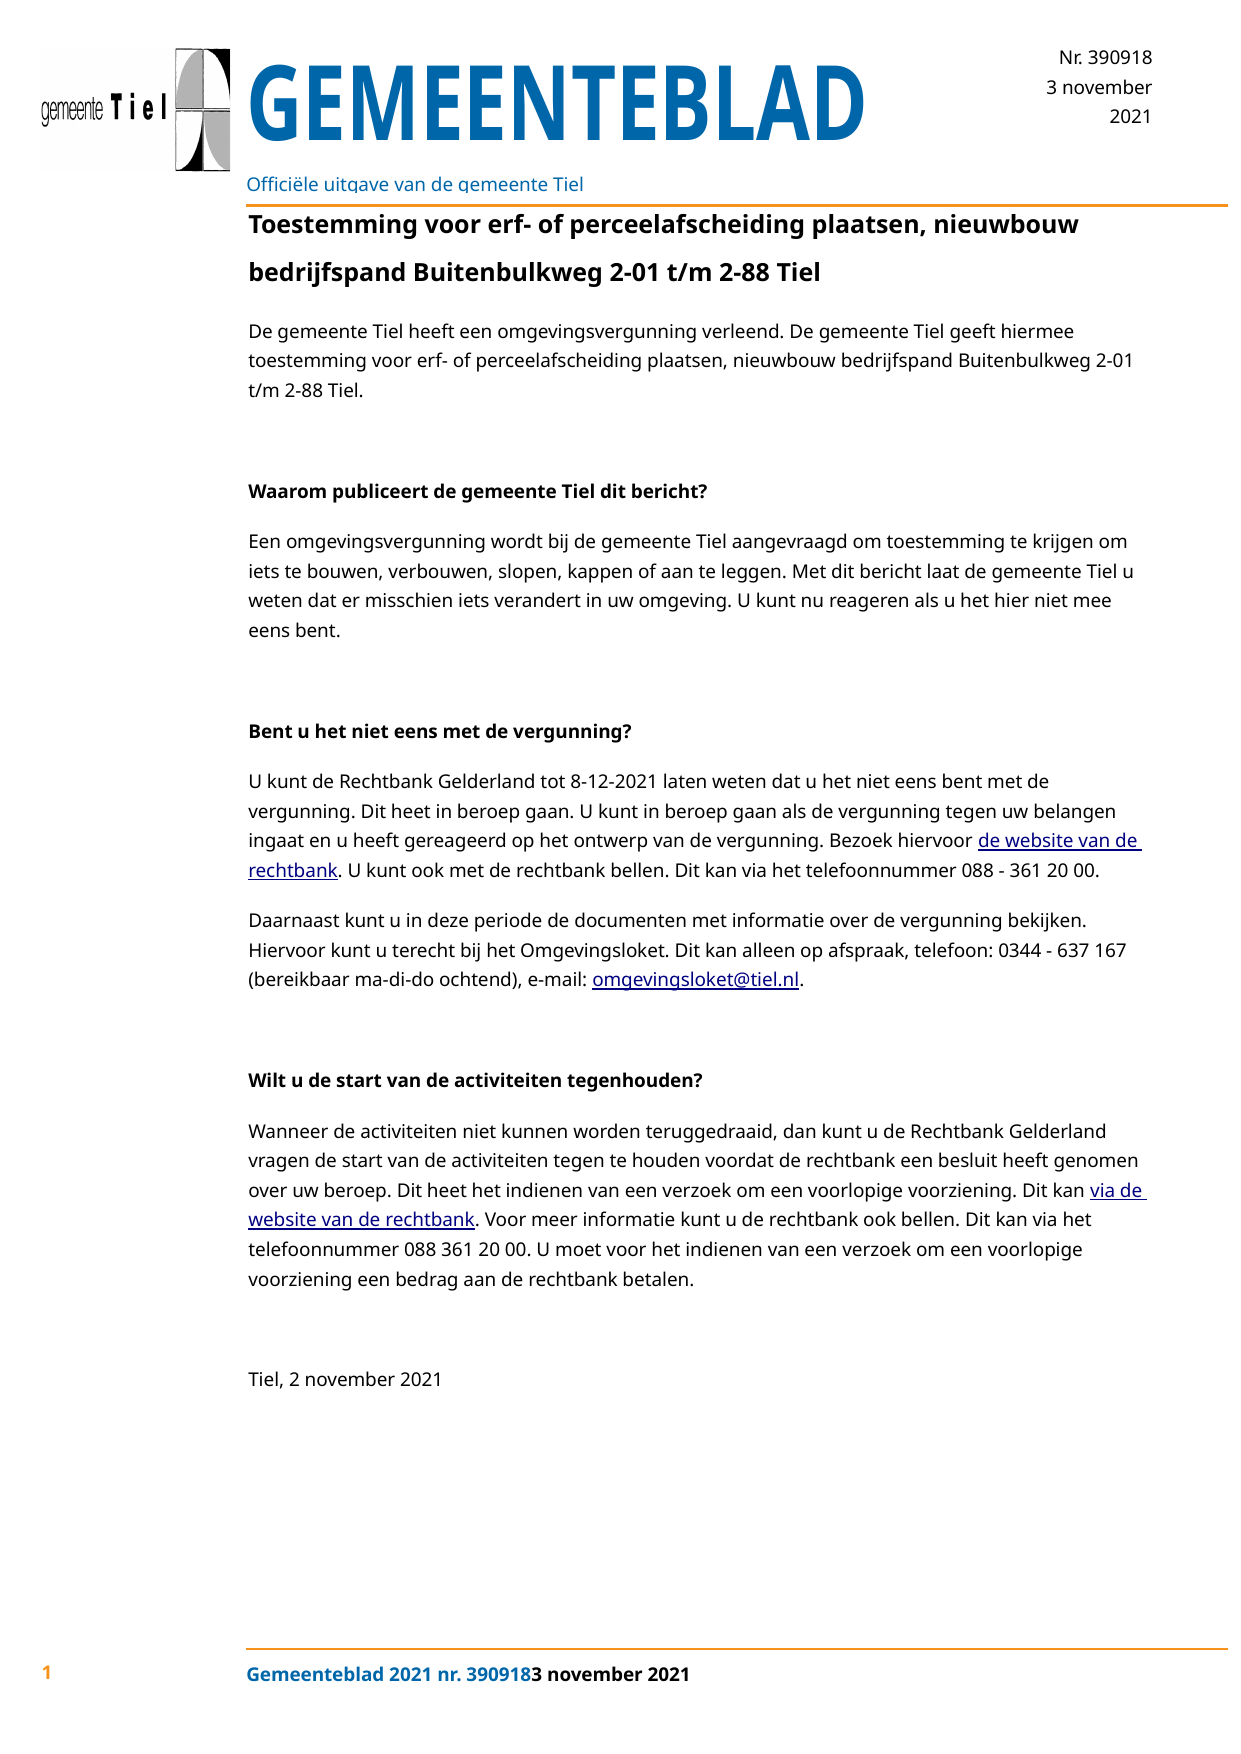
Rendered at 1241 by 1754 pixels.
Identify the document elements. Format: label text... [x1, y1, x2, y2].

text Toestemming voor erf- of perceelafscheiding plaatsen, nieuwbouw bedrijfspand Buitenbulkweg 2-01 t/m 2-88 Tiel [248, 207, 1152, 288]
text Een omgevingsvergunning wordt bij de gemeente Tiel aangevraagd om toestemming te krijgen om iets te bouwen, verbouwen, slopen, kappen of aan te leggen. Met dit bericht laat de gemeente Tiel u weten dat er misschien iets verandert in uw omgeving. U kunt nu reageren als u het hier niet mee eens bent. [248, 528, 1152, 643]
text Tiel, 2 november 2021 [248, 1367, 1152, 1392]
text De gemeente Tiel heeft een omgevingsvergunning verleend. De gemeente Tiel geeft hiermee toestemming voor erf- of perceelafscheiding plaatsen, nieuwbouw bedrijfspand Buitenbulkweg 2-01 t/m 2-88 Tiel. [248, 318, 1152, 403]
text Wanneer de activiteiten niet kunnen worden teruggedraaid, dan kunt u de Rechtbank Gelderland vragen de start van de activiteiten tegen te houden voordat de rechtbank een besluit heeft genomen over uw beroep. Dit heet het indienen van een verzoek om een voorlopige voorziening. Dit kan via de website van de rechtbank. Voor meer informatie kunt u de rechtbank ook bellen. Dit kan via het telefoonnummer 088 361 20 00. U moet voor het indienen van een verzoek om een voorlopige voorziening een bedrag aan de rechtbank betalen. [248, 1118, 1152, 1292]
text U kunt de Rechtbank Gelderland tot 8-12-2021 laten weten dat u het niet eens bent met de vergunning. Dit heet in beroep gaan. U kunt in beroep gaan als de vergunning tegen uw belangen ingaat en u heeft gereageerd op het ontwerp van de vergunning. Bezoek hiervoor de website van de rechtbank. U kunt ook met de rechtbank bellen. Dit kan via het telefoonnummer 088 - 361 20 00. [248, 768, 1152, 883]
picture [41, 47, 231, 172]
text Wilt u de start van de activiteiten tegenhouden? [248, 1067, 1152, 1093]
text Waarom publiceert de gemeente Tiel dit bericht? [248, 478, 1152, 504]
text Daarnaast kunt u in deze periode de documenten met informatie over de vergunning bekijken. Hiervoor kunt u terecht bij het Omgevingsloket. Dit kan alleen op afspraak, telefoon: 0344 - 637 167 (bereikbaar ma-di-do ochtend), e-mail: omgevingsloket@tiel.nl. [248, 907, 1152, 992]
text Bent u het niet eens met de vergunning? [248, 718, 1152, 744]
